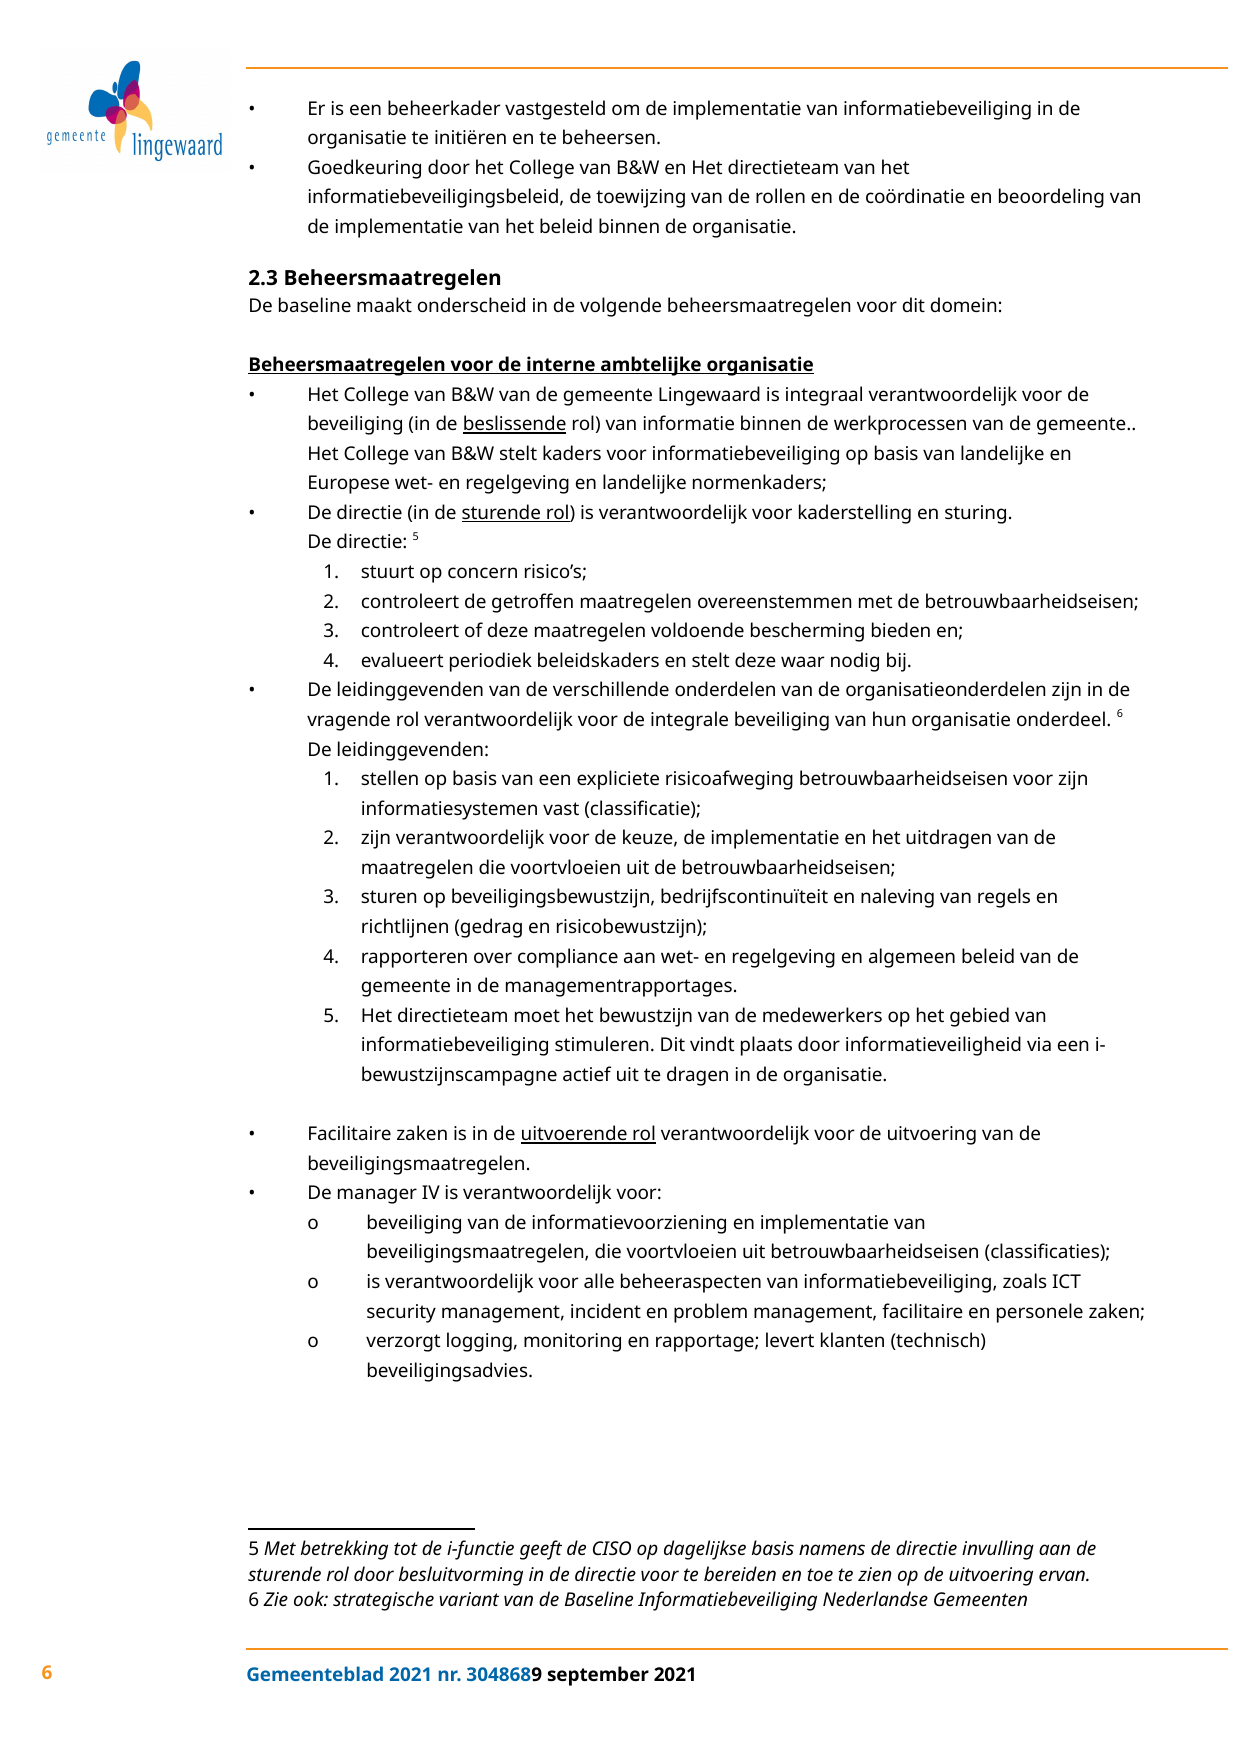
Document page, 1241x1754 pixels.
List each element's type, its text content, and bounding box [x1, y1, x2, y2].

list De directie (in de sturende rol) is verantwoordelijk voor kaderstelling en sturing. [248, 499, 1152, 525]
list stellen op basis van een expliciete risicoafweging betrouwbaarheidseisen voor zijn informatiesystemen vast (classificatie); [323, 765, 1152, 821]
list stuurt op concern risico’s; [323, 558, 1152, 584]
list is verantwoordelijk voor alle beheeraspecten van informatiebeveiliging, zoals ICT security management, incident en problem management, facilitaire en personele zaken; [307, 1268, 1152, 1323]
list zijn verantwoordelijk voor de keuze, de implementatie en het uitdragen van de maatregelen die voortvloeien uit de betrouwbaarheidseisen; [323, 824, 1152, 880]
list De manager IV is verantwoordelijk voor: [248, 1179, 1152, 1205]
list Zie ook: strategische variant van de Baseline Informatiebeveiliging Nederlandse Gemeenten [248, 1586, 1152, 1612]
list controleert of deze maatregelen voldoende bescherming bieden en; [323, 617, 1152, 643]
list evalueert periodiek beleidskaders en stelt deze waar nodig bij. [323, 647, 1152, 673]
text Beheersmaatregelen voor de interne ambtelijke organisatie [248, 351, 1152, 377]
list beveiliging van de informatievoorziening en implementatie van beveiligingsmaatregelen, die voortvloeien uit betrouwbaarheidseisen (classificaties); [307, 1209, 1152, 1264]
list Met betrekking tot de i-functie geeft de CISO op dagelijkse basis namens de directie invulling aan de sturende rol door besluitvorming in de directie voor te bereiden en toe te zien op de uitvoering ervan. [248, 1535, 1152, 1586]
list Het directieteam moet het bewustzijn van de medewerkers op het gebied van informatiebeveiliging stimuleren. Dit vindt plaats door informatieveiligheid via een i-bewustzijnscampagne actief uit te dragen in de organisatie. [323, 1002, 1152, 1087]
text De baseline maakt onderscheid in de volgende beheersmaatregelen voor dit domein: [248, 292, 1152, 318]
list Facilitaire zaken is in de uitvoerende rol verantwoordelijk voor de uitvoering van de beveiligingsmaatregelen. [248, 1120, 1152, 1176]
text 2.3 Beheersmaatregelen [248, 263, 1152, 292]
list De leidinggevenden van de verschillende onderdelen van de organisatieonderdelen zijn in de vragende rol verantwoordelijk voor de integrale beveiliging van hun organisatie onderdeel. [248, 677, 1152, 732]
list verzorgt logging, monitoring en rapportage; levert klanten (technisch) beveiligingsadvies. [307, 1327, 1152, 1383]
list De directie: [248, 529, 1152, 554]
list rapporteren over compliance aan wet- en regelgeving en algemeen beleid van de gemeente in de managementrapportages. [323, 943, 1152, 998]
list Goedkeuring door het College van B&W en Het directieteam van het informatiebeveiligingsbeleid, de toewijzing van de rollen en de coördinatie en beoordeling van de implementatie van het beleid binnen de organisatie. [248, 154, 1152, 239]
list Het College van B&W stelt kaders voor informatiebeveiliging op basis van landelijke en Europese wet- en regelgeving en landelijke normenkaders; [248, 440, 1152, 495]
list Het College van B&W van de gemeente Lingewaard is integraal verantwoordelijk voor de beveiliging (in de beslissende rol) van informatie binnen de werkprocessen van de gemeente.. [248, 381, 1152, 436]
list Er is een beheerkader vastgesteld om de implementatie van informatiebeveiliging in de organisatie te initiëren en te beheersen. [248, 95, 1152, 150]
list sturen op beveiligingsbewustzijn, bedrijfscontinuïteit en naleving van regels en richtlijnen (gedrag en risicobewustzijn); [323, 884, 1152, 939]
list De leidinggevenden: [248, 736, 1152, 761]
list controleert de getroffen maatregelen overeenstemmen met de betrouwbaarheidseisen; [323, 588, 1152, 613]
picture [41, 47, 231, 172]
